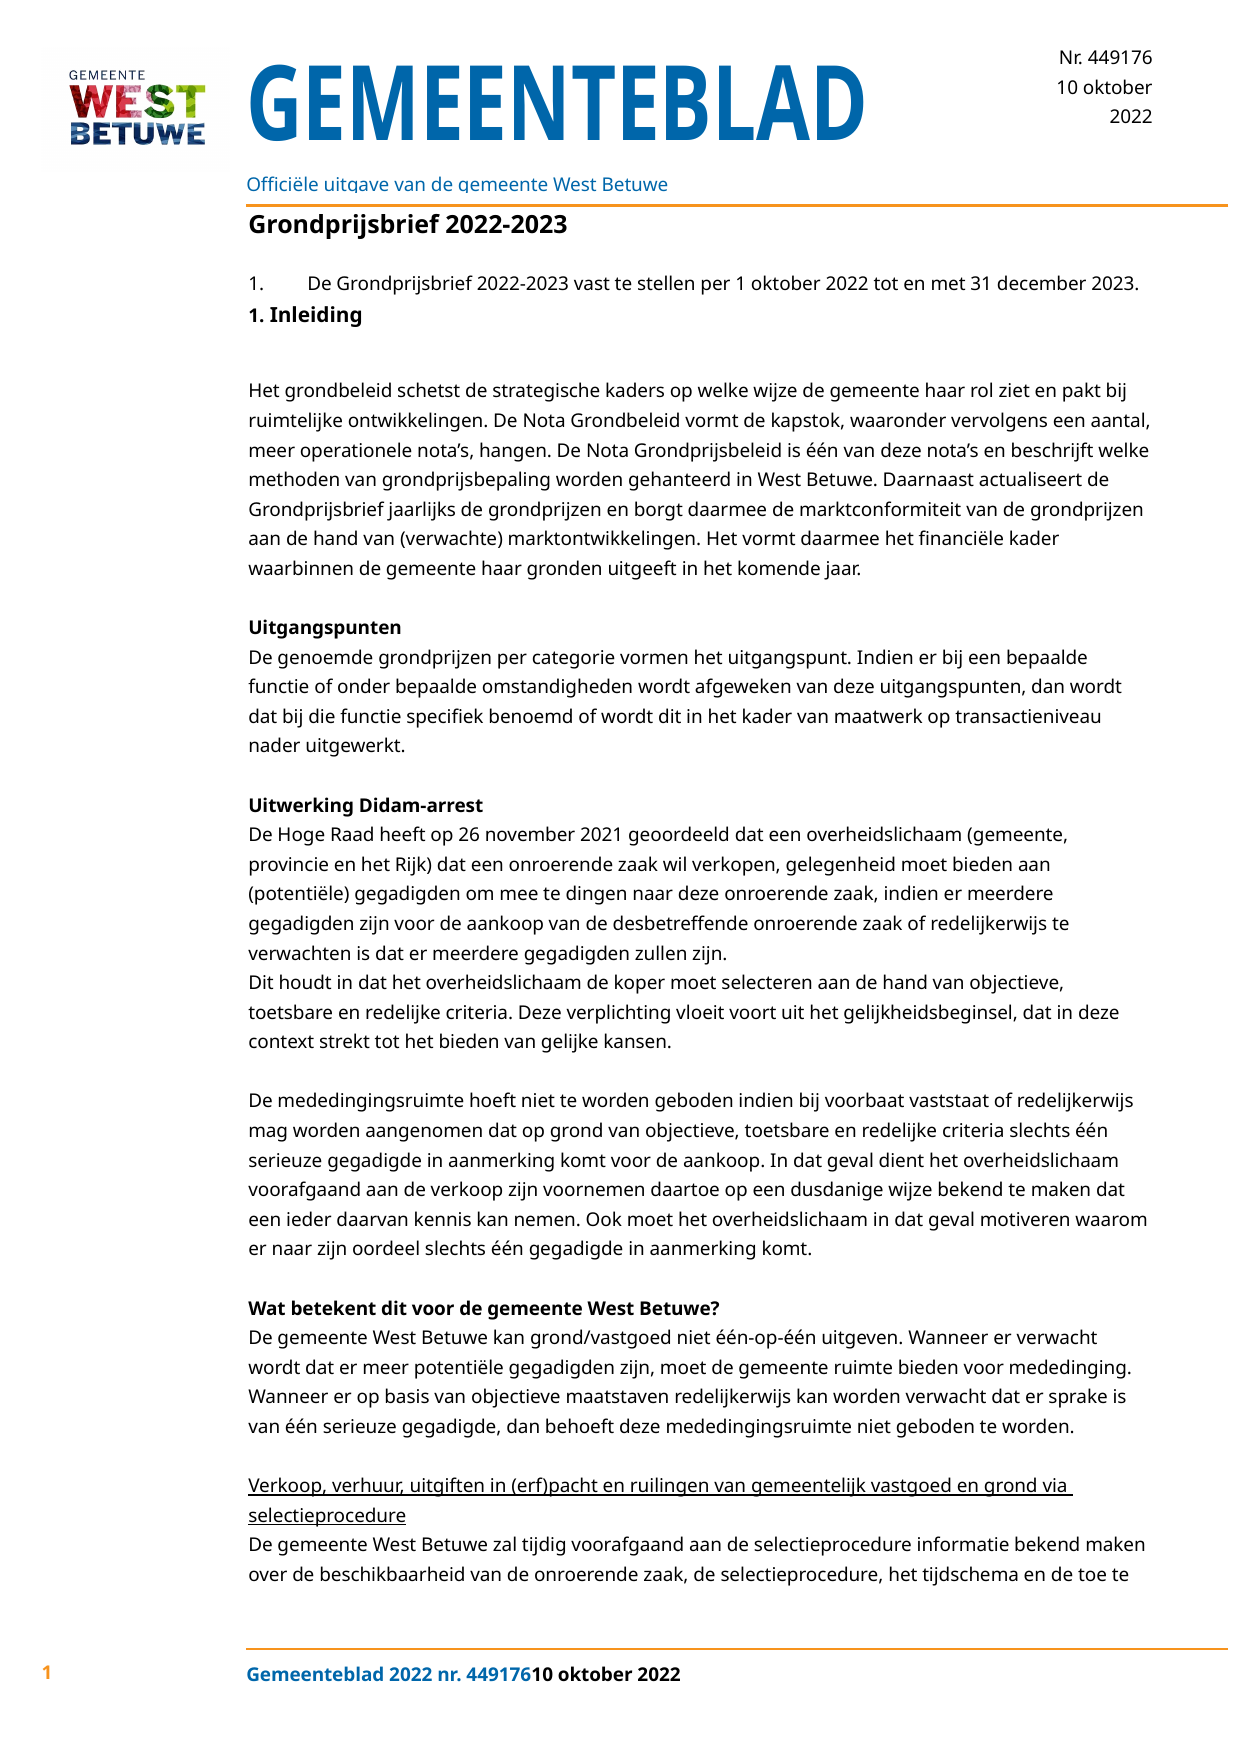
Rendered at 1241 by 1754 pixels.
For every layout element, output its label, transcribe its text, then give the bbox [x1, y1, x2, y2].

text De mededingingsruimte hoeft niet te worden geboden indien bij voorbaat vaststaat of redelijkerwijs mag worden aangenomen dat op grond van objectieve, toetsbare en redelijke criteria slechts één serieuze gegadigde in aanmerking komt voor de aankoop. In dat geval dient het overheidslichaam voorafgaand aan de verkoop zijn voornemen daartoe op een dusdanige wijze bekend te maken dat een ieder daarvan kennis kan nemen. Ook moet het overheidslichaam in dat geval motiveren waarom er naar zijn oordeel slechts één gegadigde in aanmerking komt. [248, 1088, 1152, 1261]
picture [41, 47, 231, 172]
text Wat betekent dit voor de gemeente West Betuwe? [248, 1295, 1152, 1320]
text Grondprijsbrief 2022-2023 [248, 207, 1152, 241]
list De Grondprijsbrief 2022-2023 vast te stellen per 1 oktober 2022 tot en met 31 december 2023. [248, 270, 1152, 296]
text Het grondbeleid schetst de strategische kaders op welke wijze de gemeente haar rol ziet en pakt bij ruimtelijke ontwikkelingen. De Nota Grondbeleid vormt de kapstok, waaronder vervolgens een aantal, meer operationele nota’s, hangen. De Nota Grondprijsbeleid is één van deze nota’s en beschrijft welke methoden van grondprijsbepaling worden gehanteerd in West Betuwe. Daarnaast actualiseert de Grondprijsbrief jaarlijks de grondprijzen en borgt daarmee de marktconformiteit van de grondprijzen aan de hand van (verwachte) marktontwikkelingen. Het vormt daarmee het financiële kader waarbinnen de gemeente haar gronden uitgeeft in het komende jaar. [248, 378, 1152, 581]
text Uitgangspunten [248, 614, 1152, 640]
text Verkoop, verhuur, uitgiften in (erf)pacht en ruilingen van gemeentelijk vastgoed en grond via selectieprocedure [248, 1472, 1152, 1527]
text De Hoge Raad heeft op 26 november 2021 geoordeeld dat een overheidslichaam (gemeente, provincie en het Rijk) dat een onroerende zaak wil verkopen, gelegenheid moet bieden aan (potentiële) gegadigden om mee te dingen naar deze onroerende zaak, indien er meerdere gegadigden zijn voor de aankoop van de desbetreffende onroerende zaak of redelijkerwijs te verwachten is dat er meerdere gegadigden zullen zijn. [248, 821, 1152, 965]
text Dit houdt in dat het overheidslichaam de koper moet selecteren aan de hand van objectieve, toetsbare en redelijke criteria. Deze verplichting vloeit voort uit het gelijkheidsbeginsel, dat in deze context strekt tot het bieden van gelijke kansen. [248, 969, 1152, 1054]
text 1. Inleiding [248, 300, 1152, 328]
text De gemeente West Betuwe kan grond/vastgoed niet één-op-één uitgeven. Wanneer er verwacht wordt dat er meer potentiële gegadigden zijn, moet de gemeente ruimte bieden voor mededinging. Wanneer er op basis van objectieve maatstaven redelijkerwijs kan worden verwacht dat er sprake is van één serieuze gegadigde, dan behoeft deze mededingingsruimte niet geboden te worden. [248, 1324, 1152, 1439]
text Uitwerking Didam-arrest [248, 792, 1152, 817]
text De genoemde grondprijzen per categorie vormen het uitgangspunt. Indien er bij een bepaalde functie of onder bepaalde omstandigheden wordt afgeweken van deze uitgangspunten, dan wordt dat bij die functie specifiek benoemd of wordt dit in het kader van maatwerk op transactieniveau nader uitgewerkt. [248, 644, 1152, 758]
text De gemeente West Betuwe zal tijdig voorafgaand aan de selectieprocedure informatie bekend maken over de beschikbaarheid van de onroerende zaak, de selectieprocedure, het tijdschema en de toe te [248, 1531, 1152, 1587]
